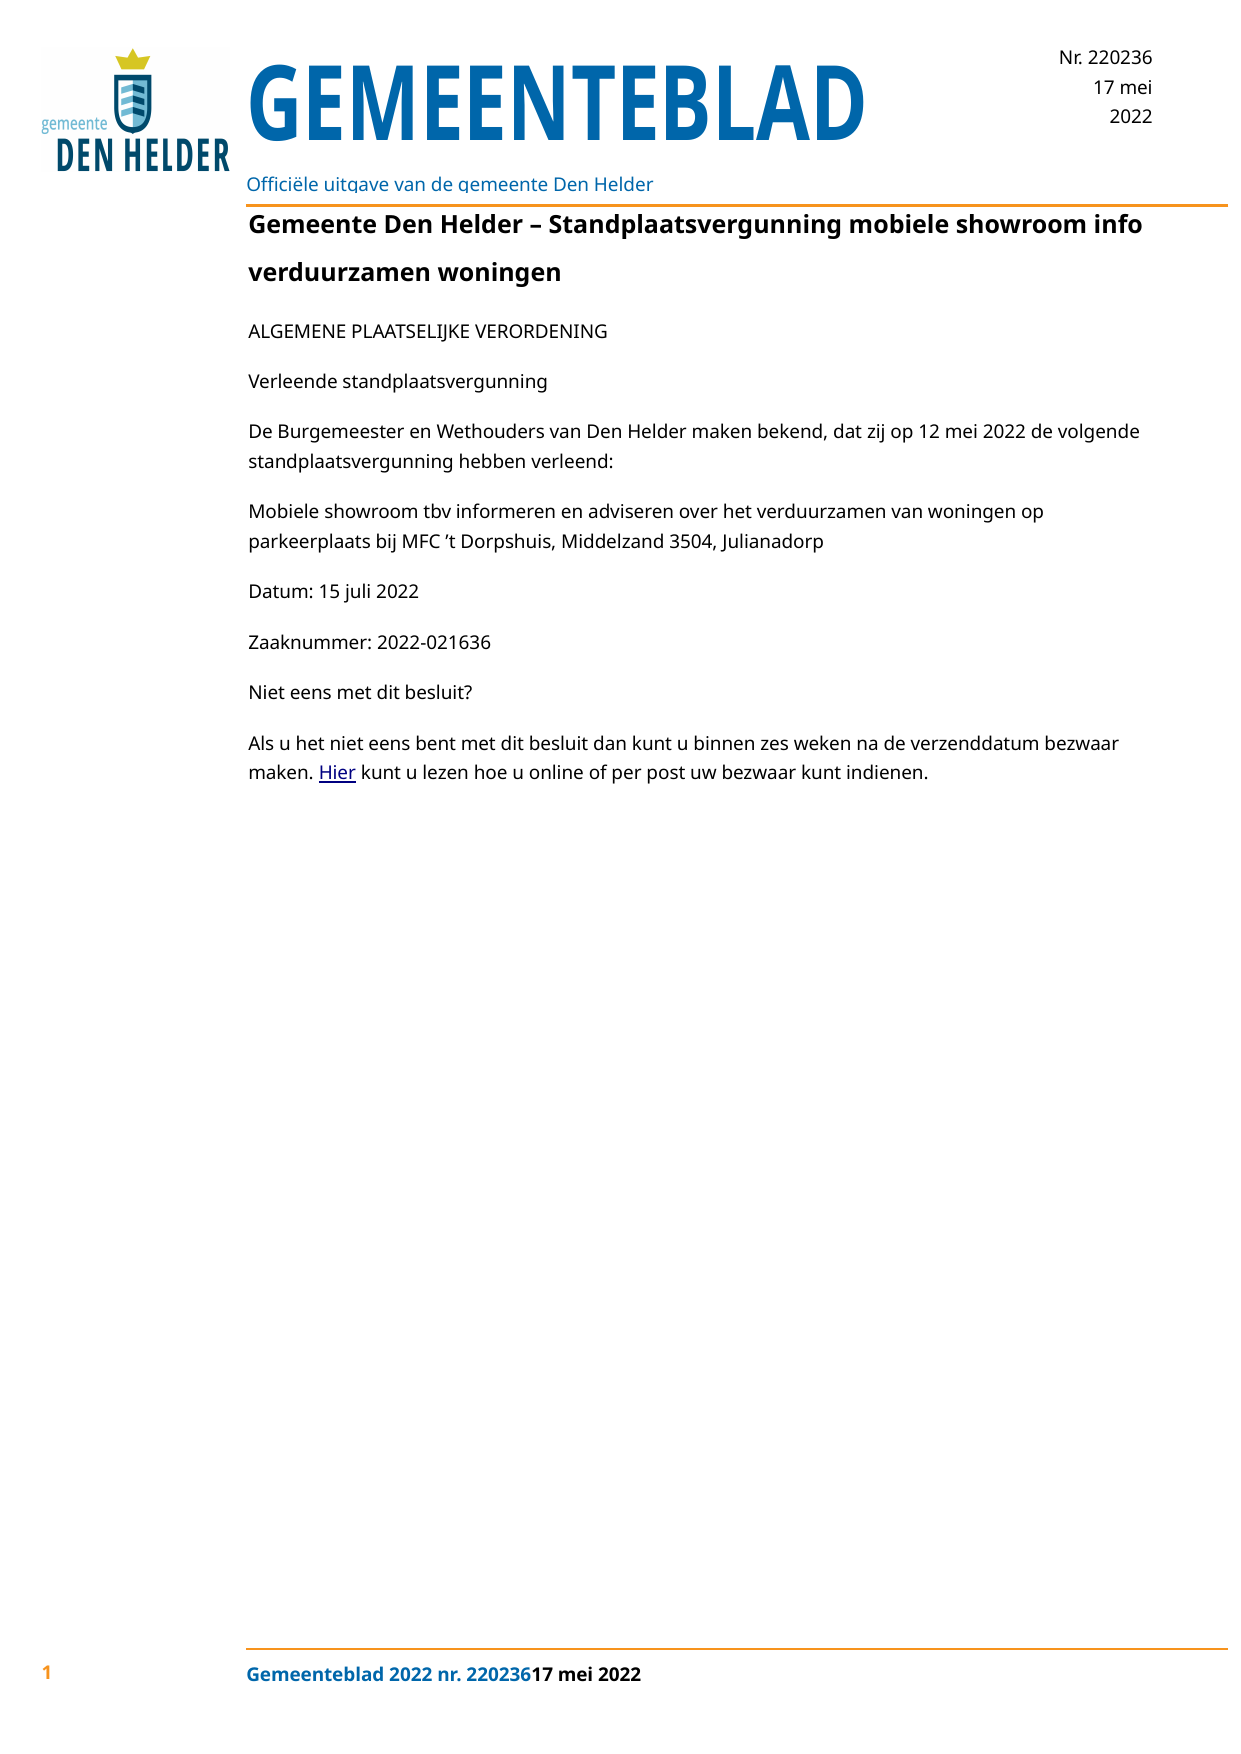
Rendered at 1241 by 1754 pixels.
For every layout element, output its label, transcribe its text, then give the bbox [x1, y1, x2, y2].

picture [182, 144, 187, 165]
picture [220, 160, 224, 172]
text Datum: 15 juli 2022 [248, 579, 1152, 604]
text De Burgemeester en Wethouders van Den Helder maken bekend, dat zij op 12 mei 2022 de volgende standplaatsvergunning hebben verleend: [248, 419, 1152, 474]
picture [63, 144, 68, 165]
text Als u het niet eens bent met dit besluit dan kunt u binnen zes weken na de verzenddatum bezwaar maken. Hier kunt u lezen hoe u online of per post uw bezwaar kunt indienen. [248, 730, 1152, 785]
text Verleende standplaatsvergunning [248, 368, 1152, 394]
text ALGEMENE PLAATSELIJKE VERORDENING [248, 318, 1152, 344]
picture [130, 157, 135, 172]
text Zaaknummer: 2022-021636 [248, 629, 1152, 655]
text Mobiele showroom tbv informeren en adviseren over het verduurzamen van woningen op parkeerplaats bij MFC ’t Dorpshuis, Middelzand 3504, Julianadorp [248, 499, 1152, 554]
picture [41, 47, 231, 172]
text Niet eens met dit besluit? [248, 679, 1152, 705]
picture [100, 154, 106, 172]
text Gemeente Den Helder – Standplaatsvergunning mobiele showroom info verduurzamen woningen [248, 207, 1152, 288]
